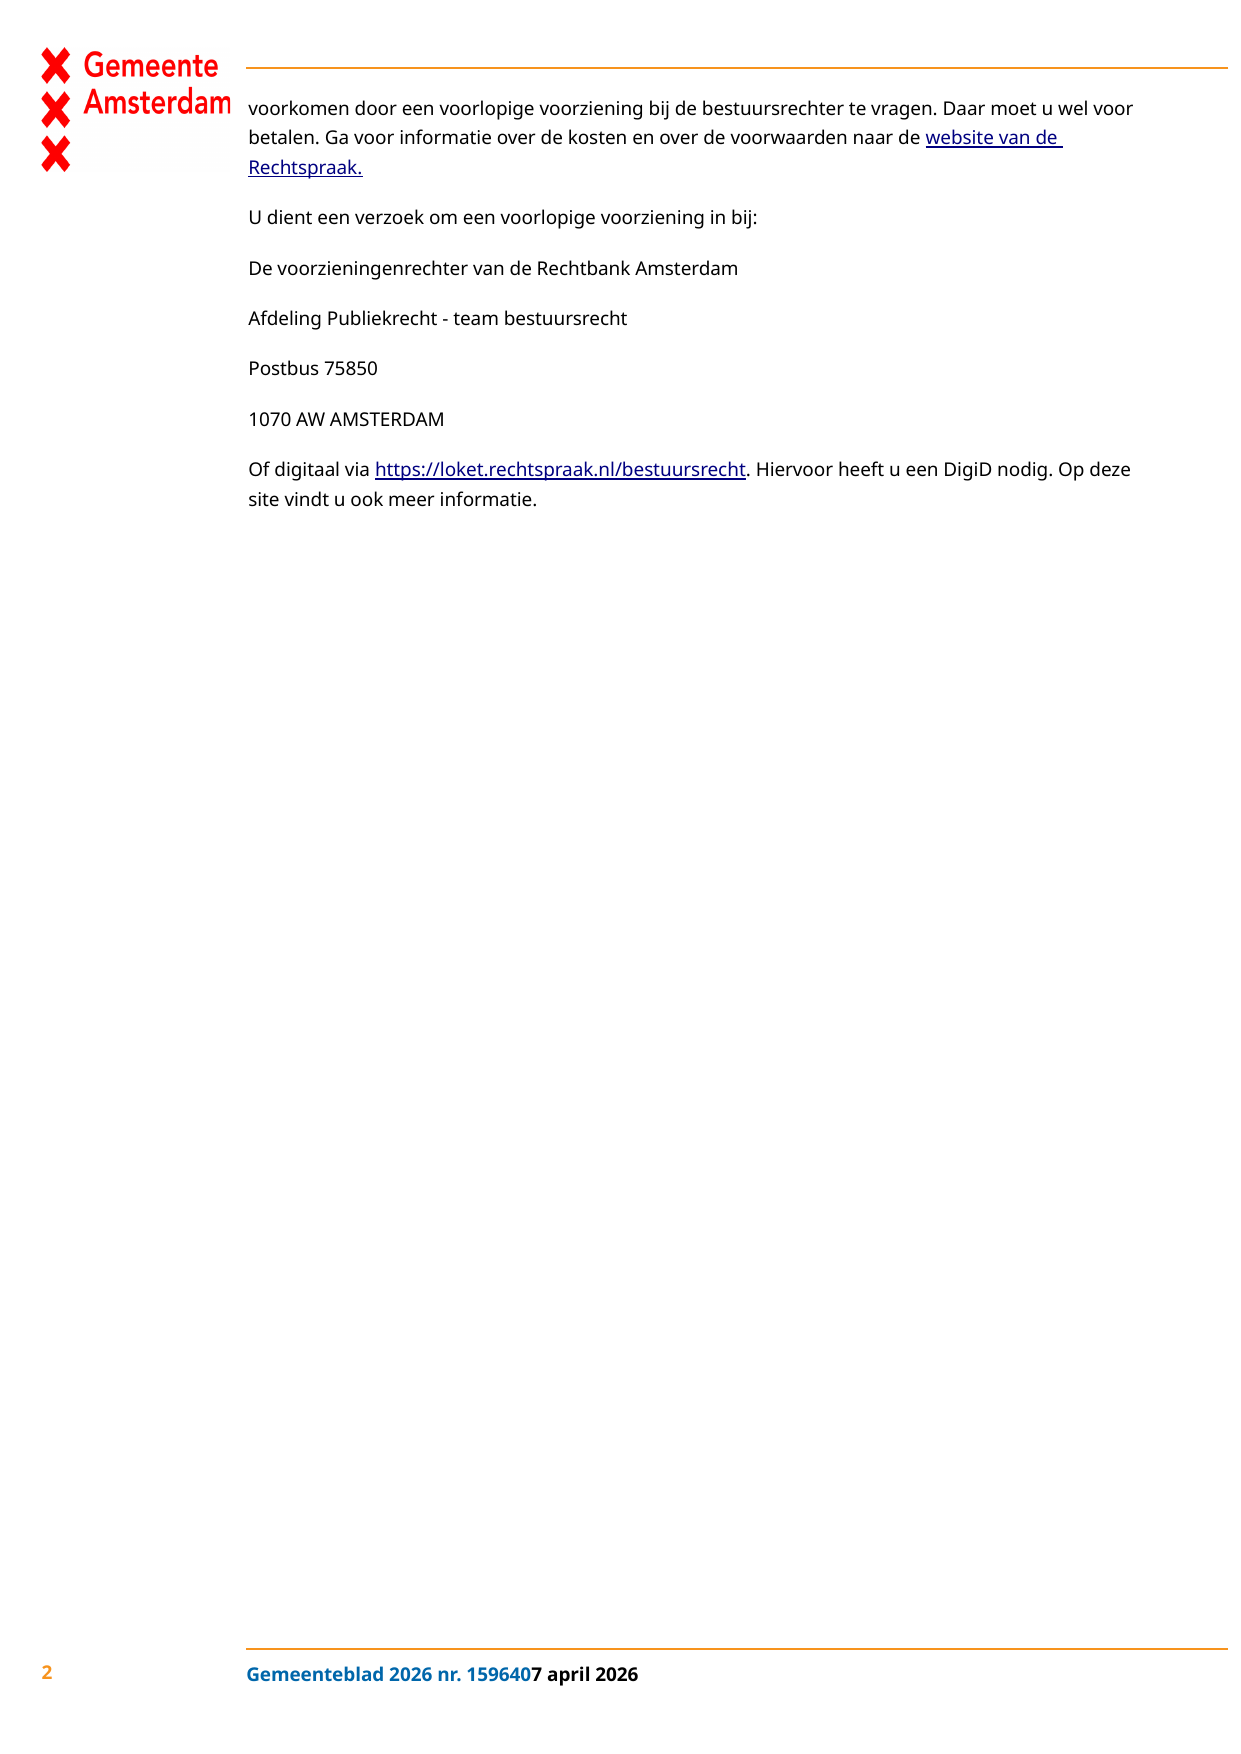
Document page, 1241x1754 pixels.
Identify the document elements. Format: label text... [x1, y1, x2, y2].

text Afdeling Publiekrecht - team bestuursrecht [248, 305, 1152, 331]
text 1070 AW AMSTERDAM [248, 406, 1152, 432]
picture [41, 47, 231, 172]
text Of digitaal via https://loket.rechtspraak.nl/bestuursrecht. Hiervoor heeft u een DigiD nodig. Op deze site vindt u ook meer informatie. [248, 456, 1152, 512]
text De voorzieningenrechter van de Rechtbank Amsterdam [248, 255, 1152, 281]
text U dient een verzoek om een voorlopige voorziening in bij: [248, 204, 1152, 230]
text voorkomen door een voorlopige voorziening bij de bestuursrechter te vragen. Daar moet u wel voor betalen. Ga voor informatie over de kosten en over de voorwaarden naar de website van de Rechtspraak. [248, 95, 1152, 180]
text Postbus 75850 [248, 356, 1152, 381]
